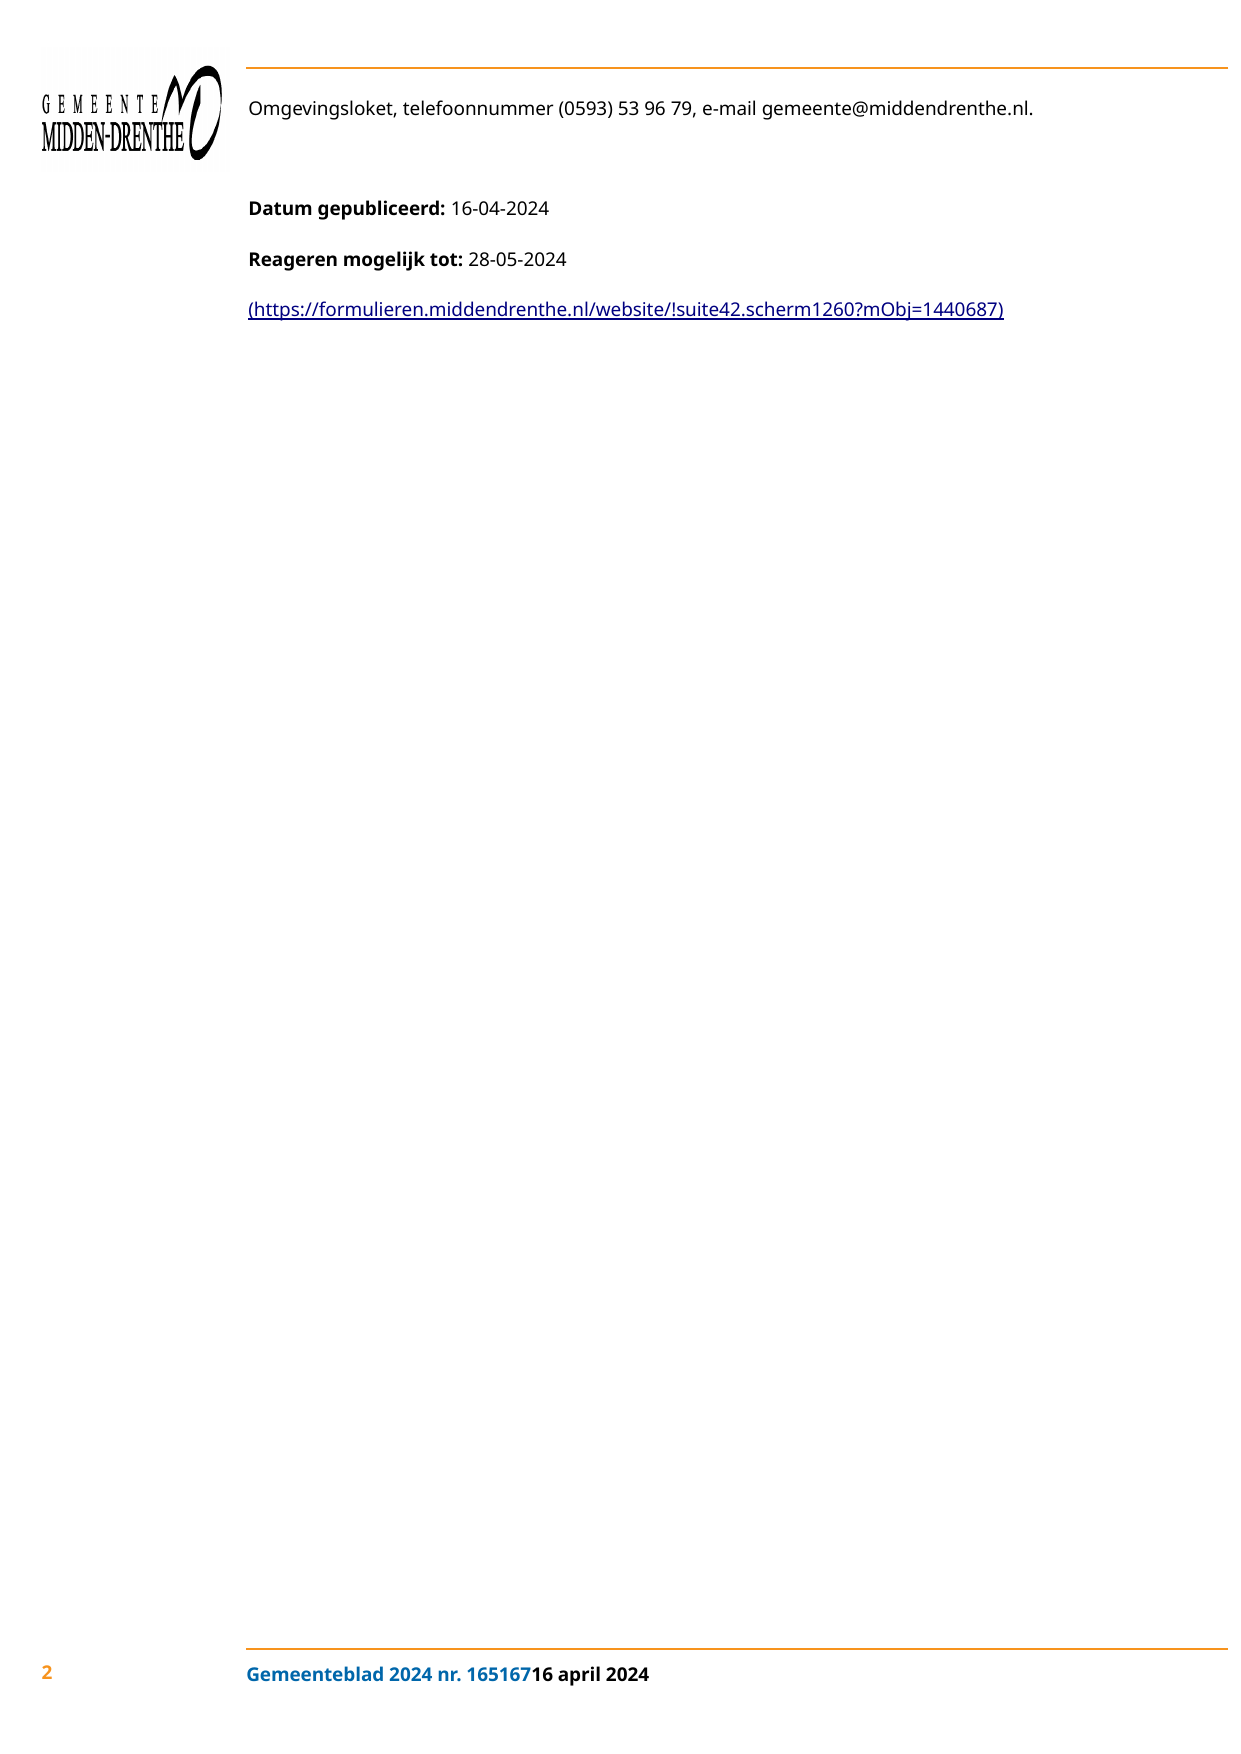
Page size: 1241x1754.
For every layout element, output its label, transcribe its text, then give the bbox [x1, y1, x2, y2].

text Datum gepubliceerd: 16-04-2024 [248, 196, 1152, 221]
text Omgevingsloket, telefoonnummer (0593) 53 96 79, e-mail gemeente@middendrenthe.nl. [248, 95, 1152, 121]
text Reageren mogelijk tot: 28-05-2024 [248, 246, 1152, 272]
picture [41, 47, 231, 172]
text (https://formulieren.middendrenthe.nl/website/!suite42.scherm1260?mObj=1440687) [248, 296, 1152, 322]
